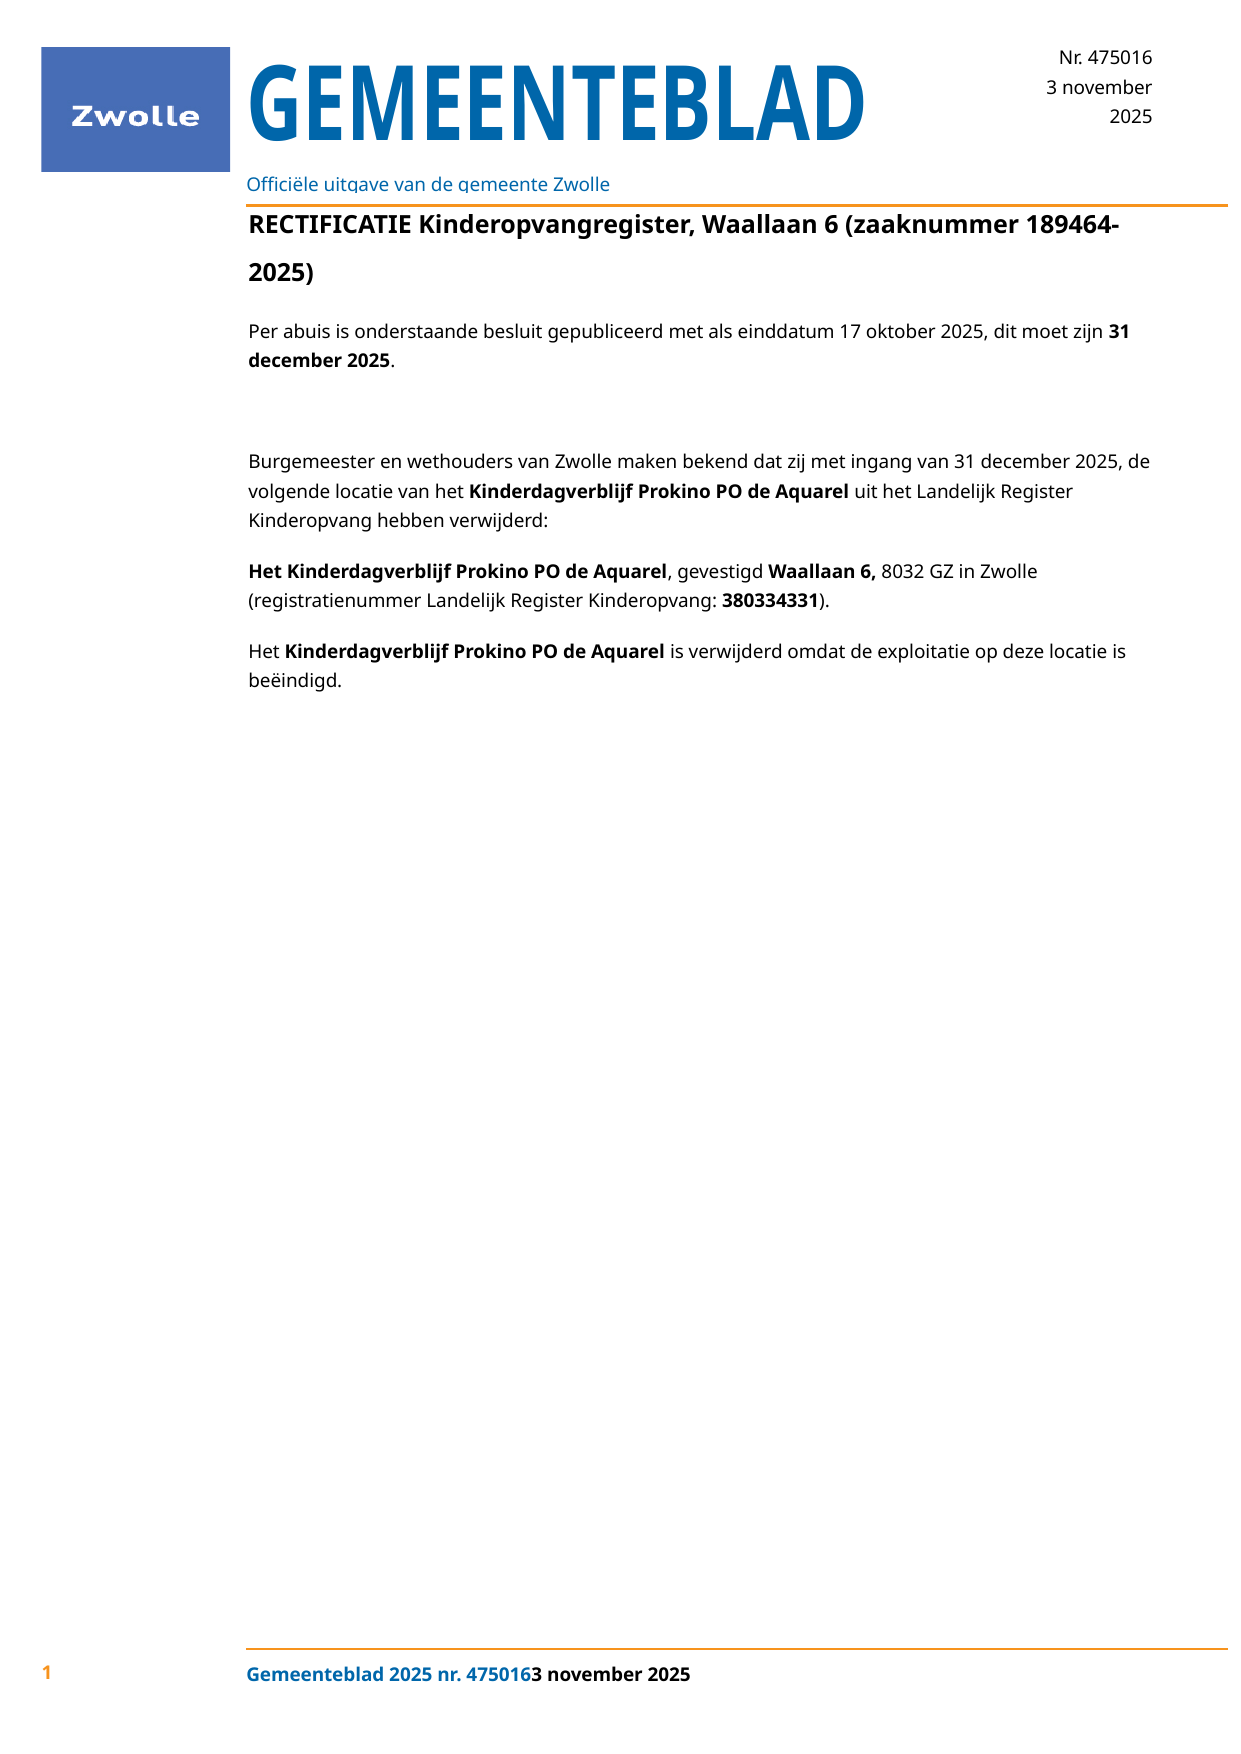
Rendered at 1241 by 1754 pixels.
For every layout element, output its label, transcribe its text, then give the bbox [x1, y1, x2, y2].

text Burgemeester en wethouders van Zwolle maken bekend dat zij met ingang van 31 december 2025, de volgende locatie van het Kinderdagverblijf Prokino PO de Aquarel uit het Landelijk Register Kinderopvang hebben verwijderd: [248, 448, 1152, 533]
text Per abuis is onderstaande besluit gepubliceerd met als einddatum 17 oktober 2025, dit moet zijn 31 december 2025. [248, 318, 1152, 373]
text Het Kinderdagverblijf Prokino PO de Aquarel, gevestigd Waallaan 6, 8032 GZ in Zwolle (registratienummer Landelijk Register Kinderopvang: 380334331). [248, 558, 1152, 613]
text RECTIFICATIE Kinderopvangregister, Waallaan 6 (zaaknummer 189464-2025) [248, 207, 1152, 288]
text Het Kinderdagverblijf Prokino PO de Aquarel is verwijderd omdat de exploitatie op deze locatie is beëindigd. [248, 638, 1152, 693]
picture [41, 47, 231, 172]
